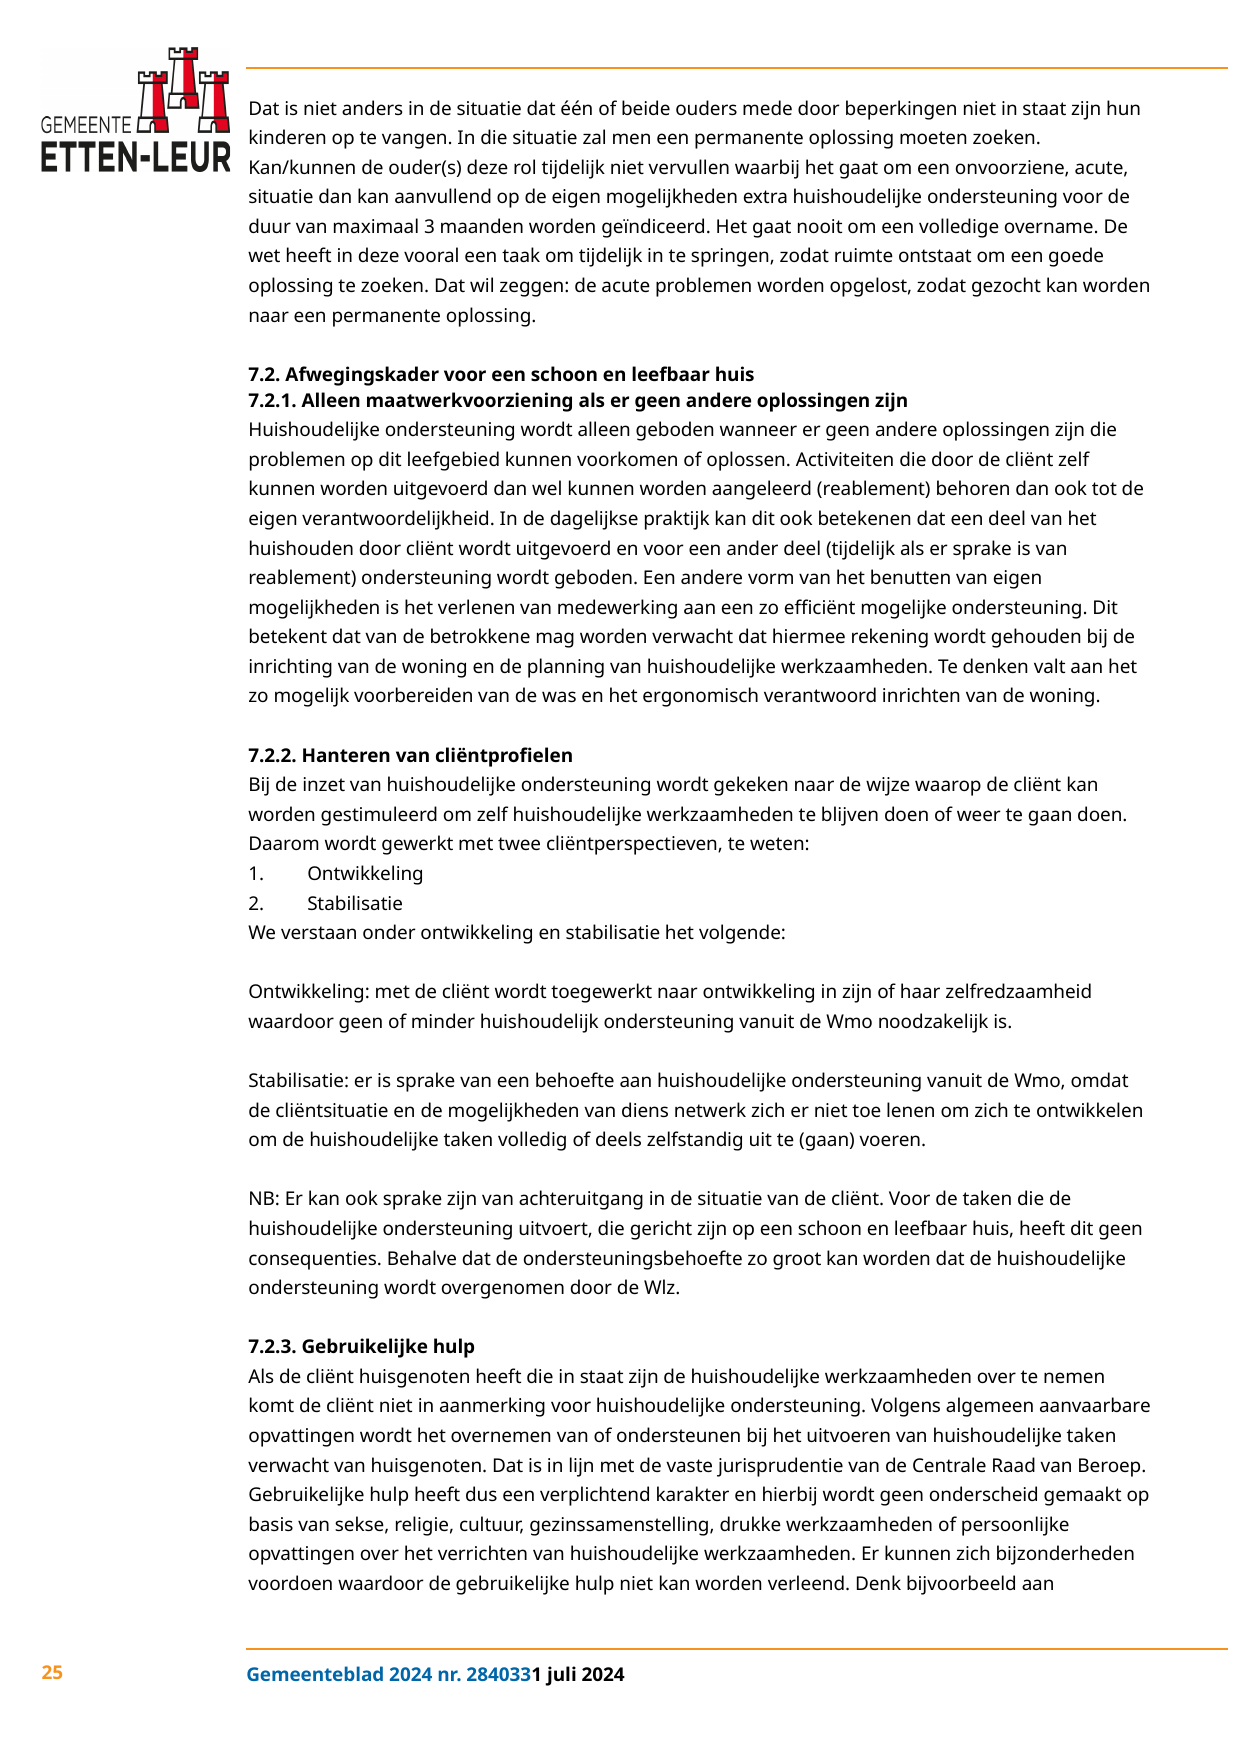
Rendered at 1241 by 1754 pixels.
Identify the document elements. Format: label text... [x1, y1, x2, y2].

text Als de cliënt huisgenoten heeft die in staat zijn de huishoudelijke werkzaamheden over te nemen komt de cliënt niet in aanmerking voor huishoudelijke ondersteuning. Volgens algemeen aanvaarbare opvattingen wordt het overnemen van of ondersteunen bij het uitvoeren van huishoudelijke taken verwacht van huisgenoten. Dat is in lijn met de vaste jurisprudentie van de Centrale Raad van Beroep. Gebruikelijke hulp heeft dus een verplichtend karakter en hierbij wordt geen onderscheid gemaakt op basis van sekse, religie, cultuur, gezinssamenstelling, drukke werkzaamheden of persoonlijke opvattingen over het verrichten van huishoudelijke werkzaamheden. Er kunnen zich bijzonderheden voordoen waardoor de gebruikelijke hulp niet kan worden verleend. Denk bijvoorbeeld aan [248, 1363, 1152, 1596]
list Ontwikkeling [248, 860, 1152, 886]
text We verstaan onder ontwikkeling en stabilisatie het volgende: [248, 919, 1152, 945]
text 7.2. Afwegingskader voor een schoon en leefbaar huis [248, 361, 1152, 387]
text Bij de inzet van huishoudelijke ondersteuning wordt gekeken naar de wijze waarop de cliënt kan worden gestimuleerd om zelf huishoudelijke werkzaamheden te blijven doen of weer te gaan doen. Daarom wordt gewerkt met twee cliëntperspectieven, te weten: [248, 771, 1152, 856]
text 7.2.1. Alleen maatwerkvoorziening als er geen andere oplossingen zijn [248, 387, 1152, 412]
text Stabilisatie: er is sprake van een behoefte aan huishoudelijke ondersteuning vanuit de Wmo, omdat de cliëntsituatie en de mogelijkheden van diens netwerk zich er niet toe lenen om zich te ontwikkelen om de huishoudelijke taken volledig of deels zelfstandig uit te (gaan) voeren. [248, 1067, 1152, 1152]
text NB: Er kan ook sprake zijn van achteruitgang in de situatie van de cliënt. Voor de taken die de huishoudelijke ondersteuning uitvoert, die gericht zijn op een schoon en leefbaar huis, heeft dit geen consequenties. Behalve dat de ondersteuningsbehoefte zo groot kan worden dat de huishoudelijke ondersteuning wordt overgenomen door de Wlz. [248, 1186, 1152, 1300]
list Stabilisatie [248, 890, 1152, 915]
text 7.2.2. Hanteren van cliëntprofielen [248, 742, 1152, 767]
text Dat is niet anders in de situatie dat één of beide ouders mede door beperkingen niet in staat zijn hun kinderen op te vangen. In die situatie zal men een permanente oplossing moeten zoeken. Kan/kunnen de ouder(s) deze rol tijdelijk niet vervullen waarbij het gaat om een onvoorziene, acute, situatie dan kan aanvullend op de eigen mogelijkheden extra huishoudelijke ondersteuning voor de duur van maximaal 3 maanden worden geïndiceerd. Het gaat nooit om een volledige overname. De wet heeft in deze vooral een taak om tijdelijk in te springen, zodat ruimte ontstaat om een goede oplossing te zoeken. Dat wil zeggen: de acute problemen worden opgelost, zodat gezocht kan worden naar een permanente oplossing. [248, 95, 1152, 328]
text Huishoudelijke ondersteuning wordt alleen geboden wanneer er geen andere oplossingen zijn die problemen op dit leefgebied kunnen voorkomen of oplossen. Activiteiten die door de cliënt zelf kunnen worden uitgevoerd dan wel kunnen worden aangeleerd (reablement) behoren dan ook tot de eigen verantwoordelijkheid. In de dagelijkse praktijk kan dit ook betekenen dat een deel van het huishouden door cliënt wordt uitgevoerd en voor een ander deel (tijdelijk als er sprake is van reablement) ondersteuning wordt geboden. Een andere vorm van het benutten van eigen mogelijkheden is het verlenen van medewerking aan een zo efficiënt mogelijke ondersteuning. Dit betekent dat van de betrokkene mag worden verwacht dat hiermee rekening wordt gehouden bij de inrichting van de woning en de planning van huishoudelijke werkzaamheden. Te denken valt aan het zo mogelijk voorbereiden van de was en het ergonomisch verantwoord inrichten van de woning. [248, 416, 1152, 708]
picture [41, 47, 231, 172]
text Ontwikkeling: met de cliënt wordt toegewerkt naar ontwikkeling in zijn of haar zelfredzaamheid waardoor geen of minder huishoudelijk ondersteuning vanuit de Wmo noodzakelijk is. [248, 978, 1152, 1034]
text 7.2.3. Gebruikelijke hulp [248, 1333, 1152, 1359]
